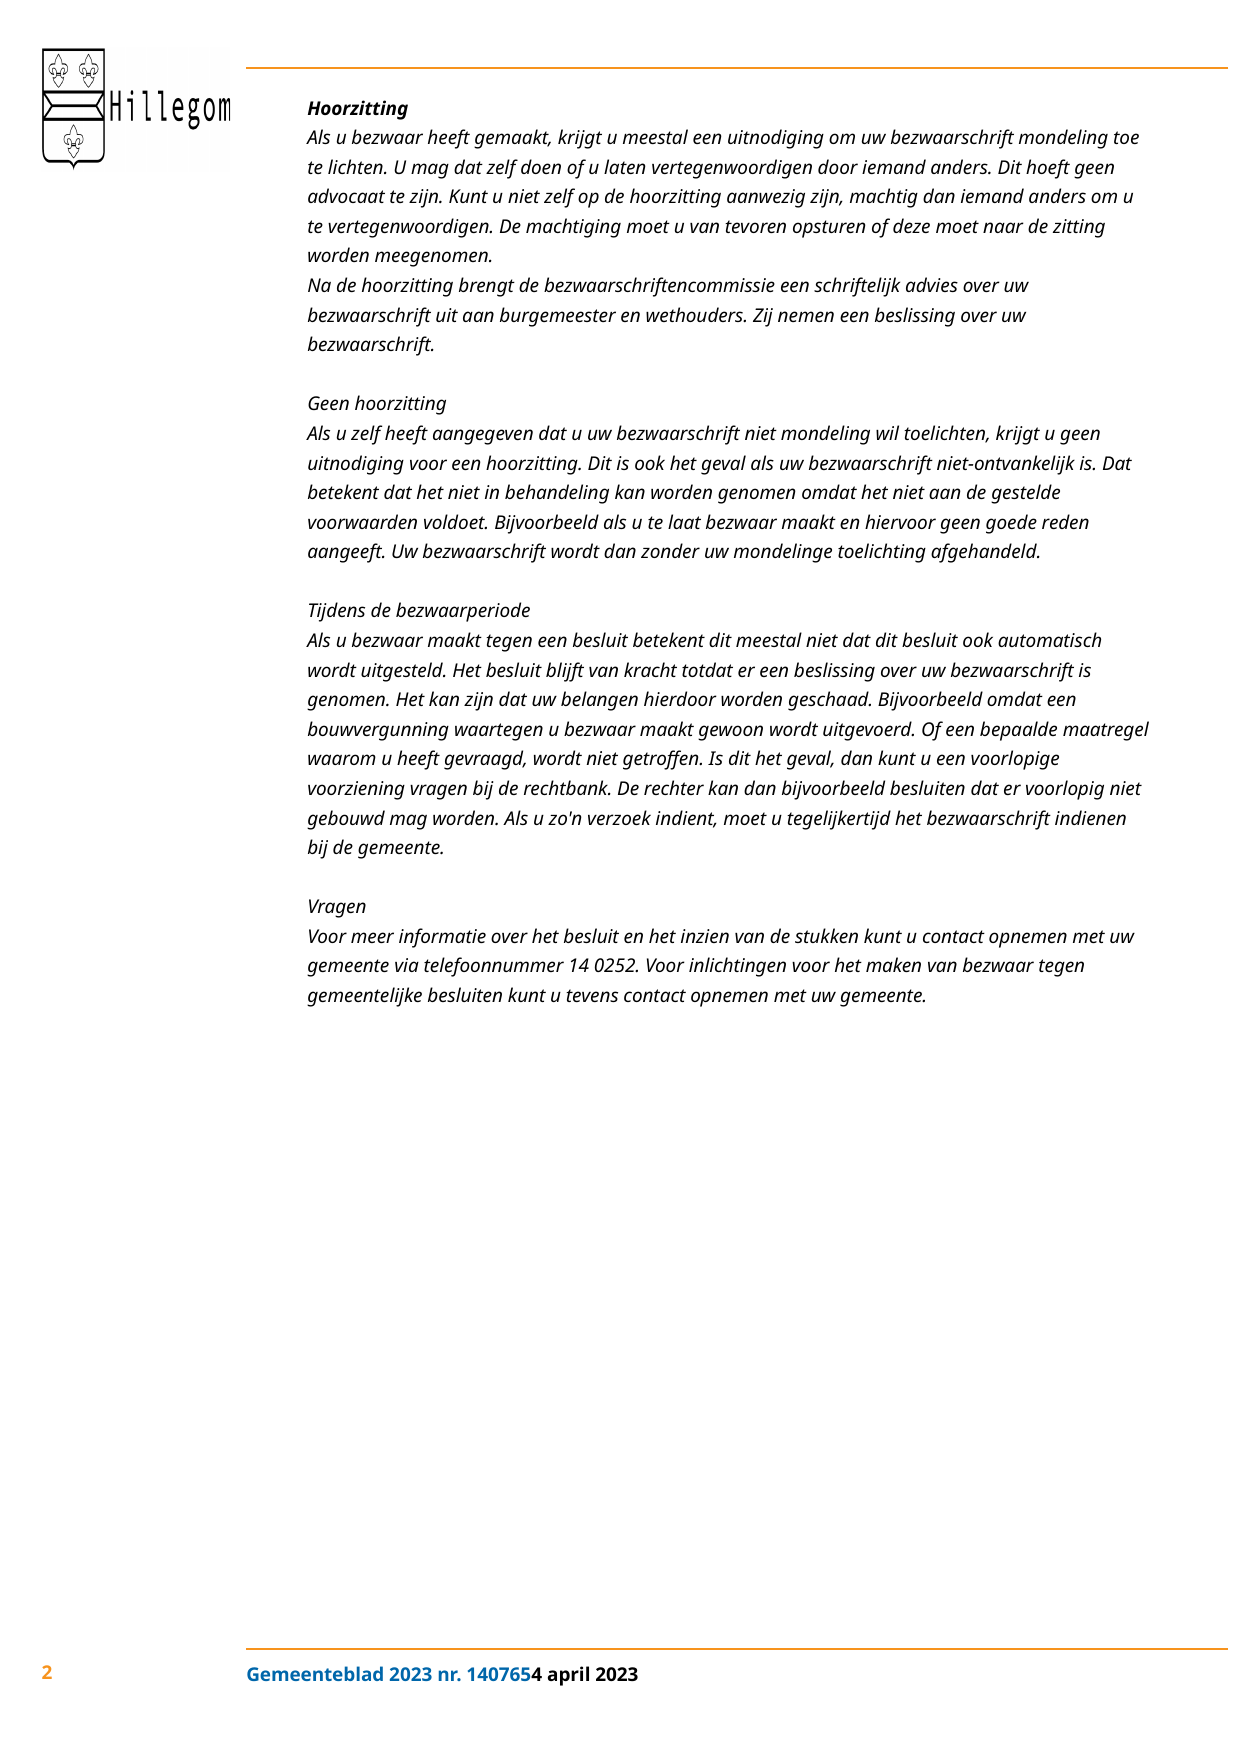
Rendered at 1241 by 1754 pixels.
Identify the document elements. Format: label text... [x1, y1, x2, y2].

list Vragen [248, 893, 1152, 919]
list Voor meer informatie over het besluit en het inzien van de stukken kunt u contact opnemen met uw gemeente via telefoonnummer 14 0252. Voor inlichtingen voor het maken van bezwaar tegen gemeentelijke besluiten kunt u tevens contact opnemen met uw gemeente. [248, 923, 1152, 1008]
list Hoorzitting [248, 95, 1152, 121]
list Als u bezwaar maakt tegen een besluit betekent dit meestal niet dat dit besluit ook automatisch wordt uitgesteld. Het besluit blijft van kracht totdat er een beslissing over uw bezwaarschrift is genomen. Het kan zijn dat uw belangen hierdoor worden geschaad. Bijvoorbeeld omdat een bouwvergunning waartegen u bezwaar maakt gewoon wordt uitgevoerd. Of een bepaalde maatregel waarom u heeft gevraagd, wordt niet getroffen. Is dit het geval, dan kunt u een voorlopige voorziening vragen bij de rechtbank. De rechter kan dan bijvoorbeeld besluiten dat er voorlopig niet gebouwd mag worden. Als u zo'n verzoek indient, moet u tegelijkertijd het bezwaarschrift indienen bij de gemeente. [248, 627, 1152, 860]
picture [41, 47, 231, 172]
list Tijdens de bezwaarperiode [248, 598, 1152, 623]
list Als u bezwaar heeft gemaakt, krijgt u meestal een uitnodiging om uw bezwaarschrift mondeling toe te lichten. U mag dat zelf doen of u laten vertegenwoordigen door iemand anders. Dit hoeft geen advocaat te zijn. Kunt u niet zelf op de hoorzitting aanwezig zijn, machtig dan iemand anders om u te vertegenwoordigen. De machtiging moet u van tevoren opsturen of deze moet naar de zitting worden meegenomen. [248, 124, 1152, 268]
list Na de hoorzitting brengt de bezwaarschriftencommissie een schriftelijk advies over uw bezwaarschrift uit aan burgemeester en wethouders. Zij nemen een beslissing over uw bezwaarschrift. [248, 272, 1152, 357]
list Als u zelf heeft aangegeven dat u uw bezwaarschrift niet mondeling wil toelichten, krijgt u geen uitnodiging voor een hoorzitting. Dit is ook het geval als uw bezwaarschrift niet-ontvankelijk is. Dat betekent dat het niet in behandeling kan worden genomen omdat het niet aan de gestelde voorwaarden voldoet. Bijvoorbeeld als u te laat bezwaar maakt en hiervoor geen goede reden aangeeft. Uw bezwaarschrift wordt dan zonder uw mondelinge toelichting afgehandeld. [248, 420, 1152, 564]
list Geen hoorzitting [248, 391, 1152, 416]
